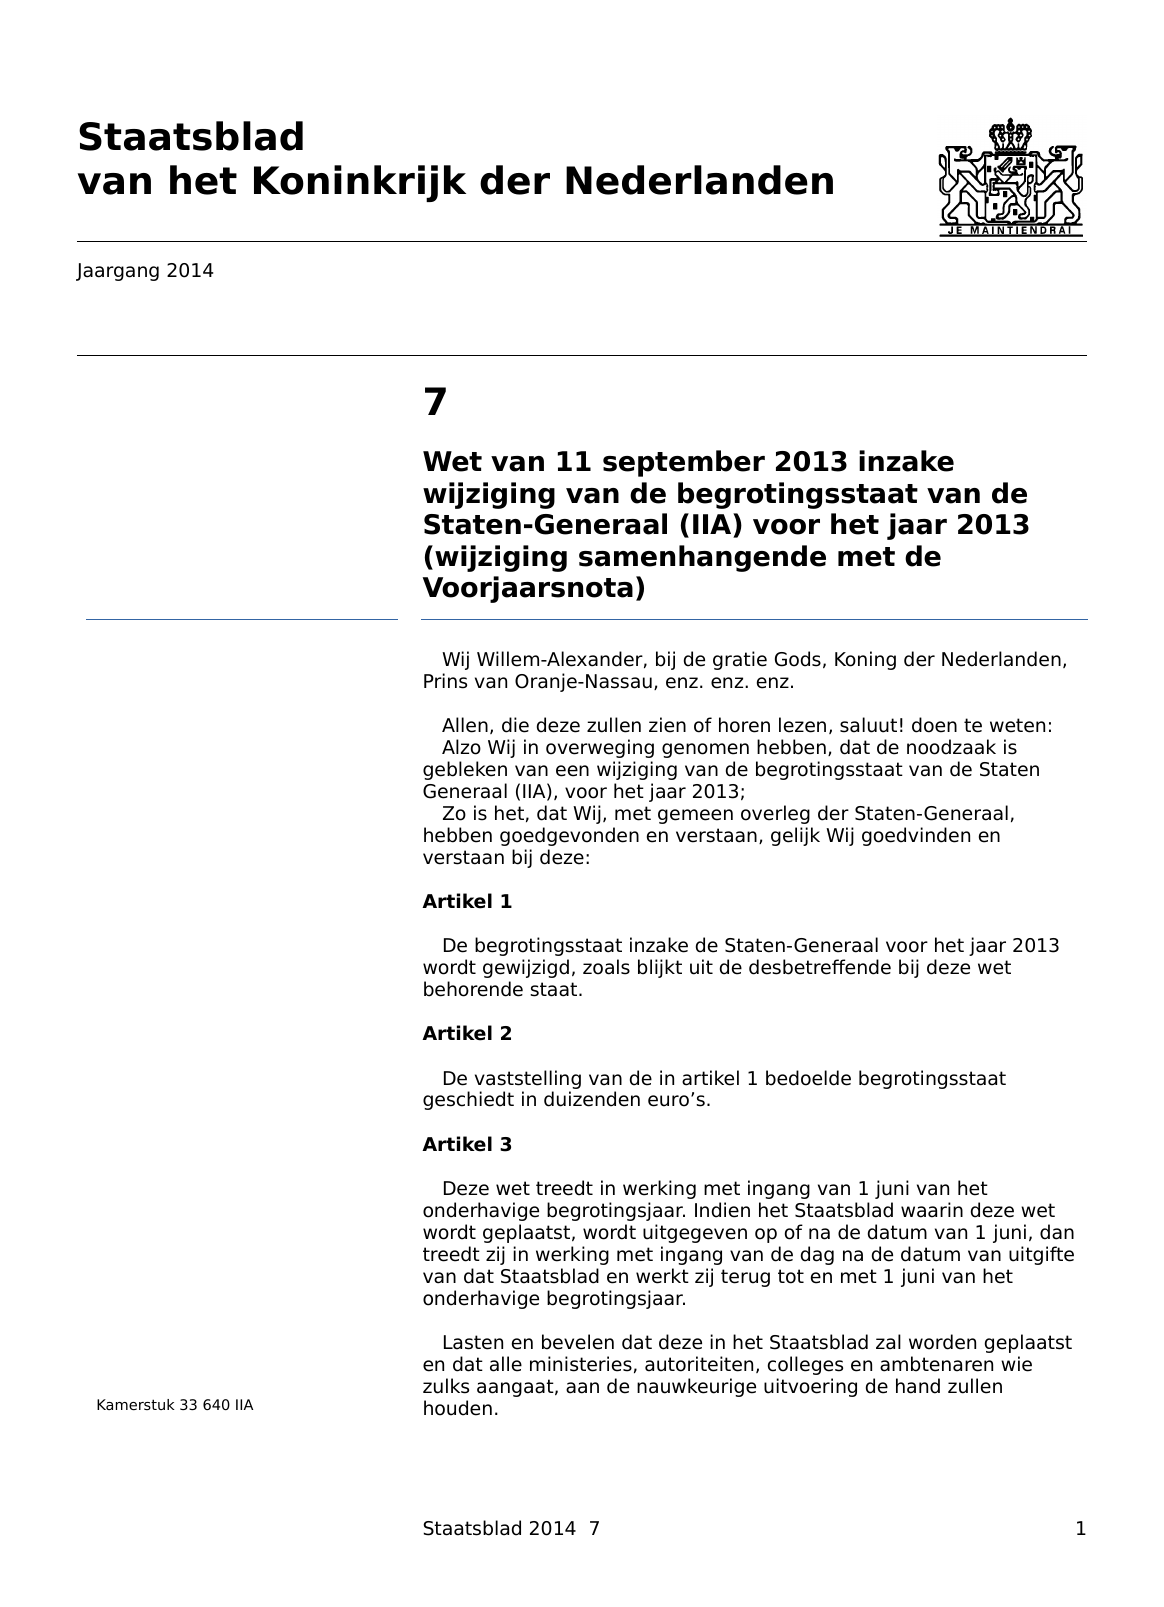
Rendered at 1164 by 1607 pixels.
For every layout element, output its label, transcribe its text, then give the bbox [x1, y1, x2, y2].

picture [936, 115, 1087, 240]
text Alzo Wij in overweging genomen hebben, dat de noodzaak is gebleken van een wijziging van de begrotingsstaat van de Staten Generaal (IIA), voor het jaar 2013; [422, 737, 1087, 803]
table_cell Jaargang 2014 [77, 242, 1087, 355]
subtitle Artikel 2 [422, 1023, 1087, 1045]
text Wet van 11 september 2013 inzake wijziging van de begrotingsstaat van de Staten-Generaal (IIA) voor het jaar 2013 (wijziging samenhangende met de Voorjaarsnota) [422, 447, 1087, 604]
text Deze wet treedt in werking met ingang van 1 juni van het onderhavige begrotingsjaar. Indien het Staatsblad waarin deze wet wordt geplaatst, wordt uitgegeven op of na de datum van 1 juni, dan treedt zij in werking met ingang van de dag na de datum van uitgifte van dat Staatsblad en werkt zij terug tot en met 1 juni van het onderhavige begrotingsjaar. [422, 1178, 1087, 1309]
text Lasten en bevelen dat deze in het Staatsblad zal worden geplaatst en dat alle ministeries, autoriteiten, colleges en ambtenaren wie zulks aangaat, aan de nauwkeurige uitvoering de hand zullen houden. [422, 1332, 1087, 1420]
subtitle Artikel 3 [422, 1133, 1087, 1156]
text De begrotingsstaat inzake de Staten-Generaal voor het jaar 2013 wordt gewijzigd, zoals blijkt uit de desbetreffende bij deze wet behorende staat. [422, 935, 1087, 1001]
text Zo is het, dat Wij, met gemeen overleg der Staten-Generaal, hebben goedgevonden en verstaan, gelijk Wij goedvinden en verstaan bij deze: [422, 803, 1087, 869]
table_header [886, 100, 1087, 241]
table_header Staatsblad van het Koninkrijk der Nederlanden [77, 100, 886, 241]
subtitle Artikel 1 [422, 891, 1087, 913]
text Wij Willem-Alexander, bij de gratie Gods, Koning der Nederlanden, Prins van Oranje-Nassau, enz. enz. enz. [422, 649, 1087, 693]
subtitle 7 [422, 381, 1087, 424]
text Kamerstuk 33 640 IIA [77, 1397, 396, 1414]
text De vaststelling van de in artikel 1 bedoelde begrotingsstaat geschiedt in duizenden euro’s. [422, 1067, 1087, 1111]
text Allen, die deze zullen zien of horen lezen, saluut! doen te weten: [422, 715, 1087, 737]
